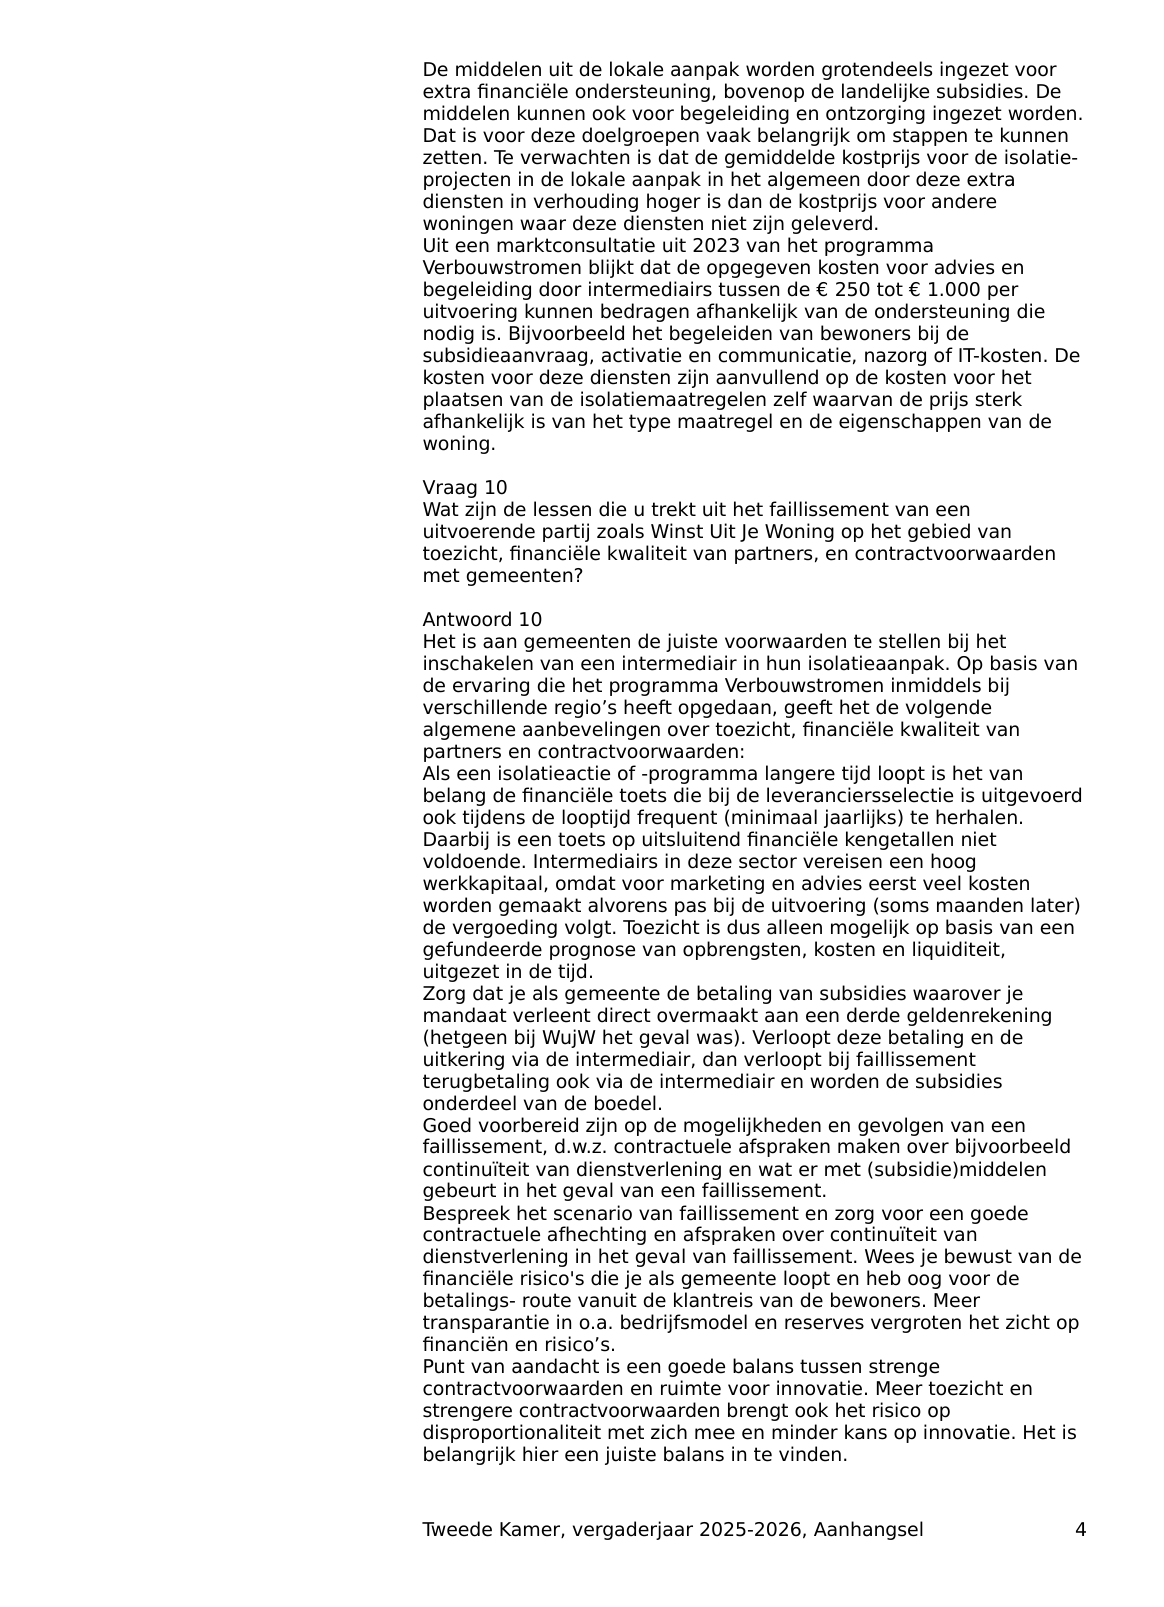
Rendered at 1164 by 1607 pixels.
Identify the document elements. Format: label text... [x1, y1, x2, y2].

text Bespreek het scenario van faillissement en zorg voor een goede contractuele afhechting en afspraken over continuïteit van dienstverlening in het geval van faillissement. Wees je bewust van de financiële risico's die je als gemeente loopt en heb oog voor de betalings- route vanuit de klantreis van de bewoners. Meer transparantie in o.a. bedrijfsmodel en reserves vergroten het zicht op financiën en risico’s. [422, 1202, 1087, 1356]
text Als een isolatieactie of -programma langere tijd loopt is het van belang de financiële toets die bij de leveranciersselectie is uitgevoerd ook tijdens de looptijd frequent (minimaal jaarlijks) te herhalen. [422, 763, 1087, 829]
text Goed voorbereid zijn op de mogelijkheden en gevolgen van een faillissement, d.w.z. contractuele afspraken maken over bijvoorbeeld continuïteit van dienstverlening en wat er met (subsidie)middelen gebeurt in het geval van een faillissement. [422, 1114, 1087, 1202]
text Vraag 10 [422, 477, 1087, 499]
text Wat zijn de lessen die u trekt uit het faillissement van een uitvoerende partij zoals Winst Uit Je Woning op het gebied van toezicht, financiële kwaliteit van partners, en contractvoorwaarden met gemeenten? [422, 499, 1087, 587]
text Uit een marktconsultatie uit 2023 van het programma Verbouwstromen blijkt dat de opgegeven kosten voor advies en begeleiding door intermediairs tussen de € 250 tot € 1.000 per uitvoering kunnen bedragen afhankelijk van de ondersteuning die nodig is. Bijvoorbeeld het begeleiden van bewoners bij de subsidieaanvraag, activatie en communicatie, nazorg of IT-kosten. De kosten voor deze diensten zijn aanvullend op de kosten voor het plaatsen van de isolatiemaatregelen zelf waarvan de prijs sterk afhankelijk is van het type maatregel en de eigenschappen van de woning. [422, 235, 1087, 455]
text Antwoord 10 [422, 609, 1087, 631]
text Zorg dat je als gemeente de betaling van subsidies waarover je mandaat verleent direct overmaakt aan een derde geldenrekening (hetgeen bij WujW het geval was). Verloopt deze betaling en de uitkering via de intermediair, dan verloopt bij faillissement terugbetaling ook via de intermediair en worden de subsidies onderdeel van de boedel. [422, 983, 1087, 1114]
text Het is aan gemeenten de juiste voorwaarden te stellen bij het inschakelen van een intermediair in hun isolatieaanpak. Op basis van de ervaring die het programma Verbouwstromen inmiddels bij verschillende regio’s heeft opgedaan, geeft het de volgende algemene aanbevelingen over toezicht, financiële kwaliteit van partners en contractvoorwaarden: [422, 631, 1087, 763]
text De middelen uit de lokale aanpak worden grotendeels ingezet voor extra financiële ondersteuning, bovenop de landelijke subsidies. De middelen kunnen ook voor begeleiding en ontzorging ingezet worden. Dat is voor deze doelgroepen vaak belangrijk om stappen te kunnen zetten. Te verwachten is dat de gemiddelde kostprijs voor de isolatie-projecten in de lokale aanpak in het algemeen door deze extra diensten in verhouding hoger is dan de kostprijs voor andere woningen waar deze diensten niet zijn geleverd. [422, 59, 1087, 235]
text Punt van aandacht is een goede balans tussen strenge contractvoorwaarden en ruimte voor innovatie. Meer toezicht en strengere contractvoorwaarden brengt ook het risico op disproportionaliteit met zich mee en minder kans op innovatie. Het is belangrijk hier een juiste balans in te vinden. [422, 1356, 1087, 1466]
text Daarbij is een toets op uitsluitend financiële kengetallen niet voldoende. Intermediairs in deze sector vereisen een hoog werkkapitaal, omdat voor marketing en advies eerst veel kosten worden gemaakt alvorens pas bij de uitvoering (soms maanden later) de vergoeding volgt. Toezicht is dus alleen mogelijk op basis van een gefundeerde prognose van opbrengsten, kosten en liquiditeit, uitgezet in de tijd. [422, 829, 1087, 983]
